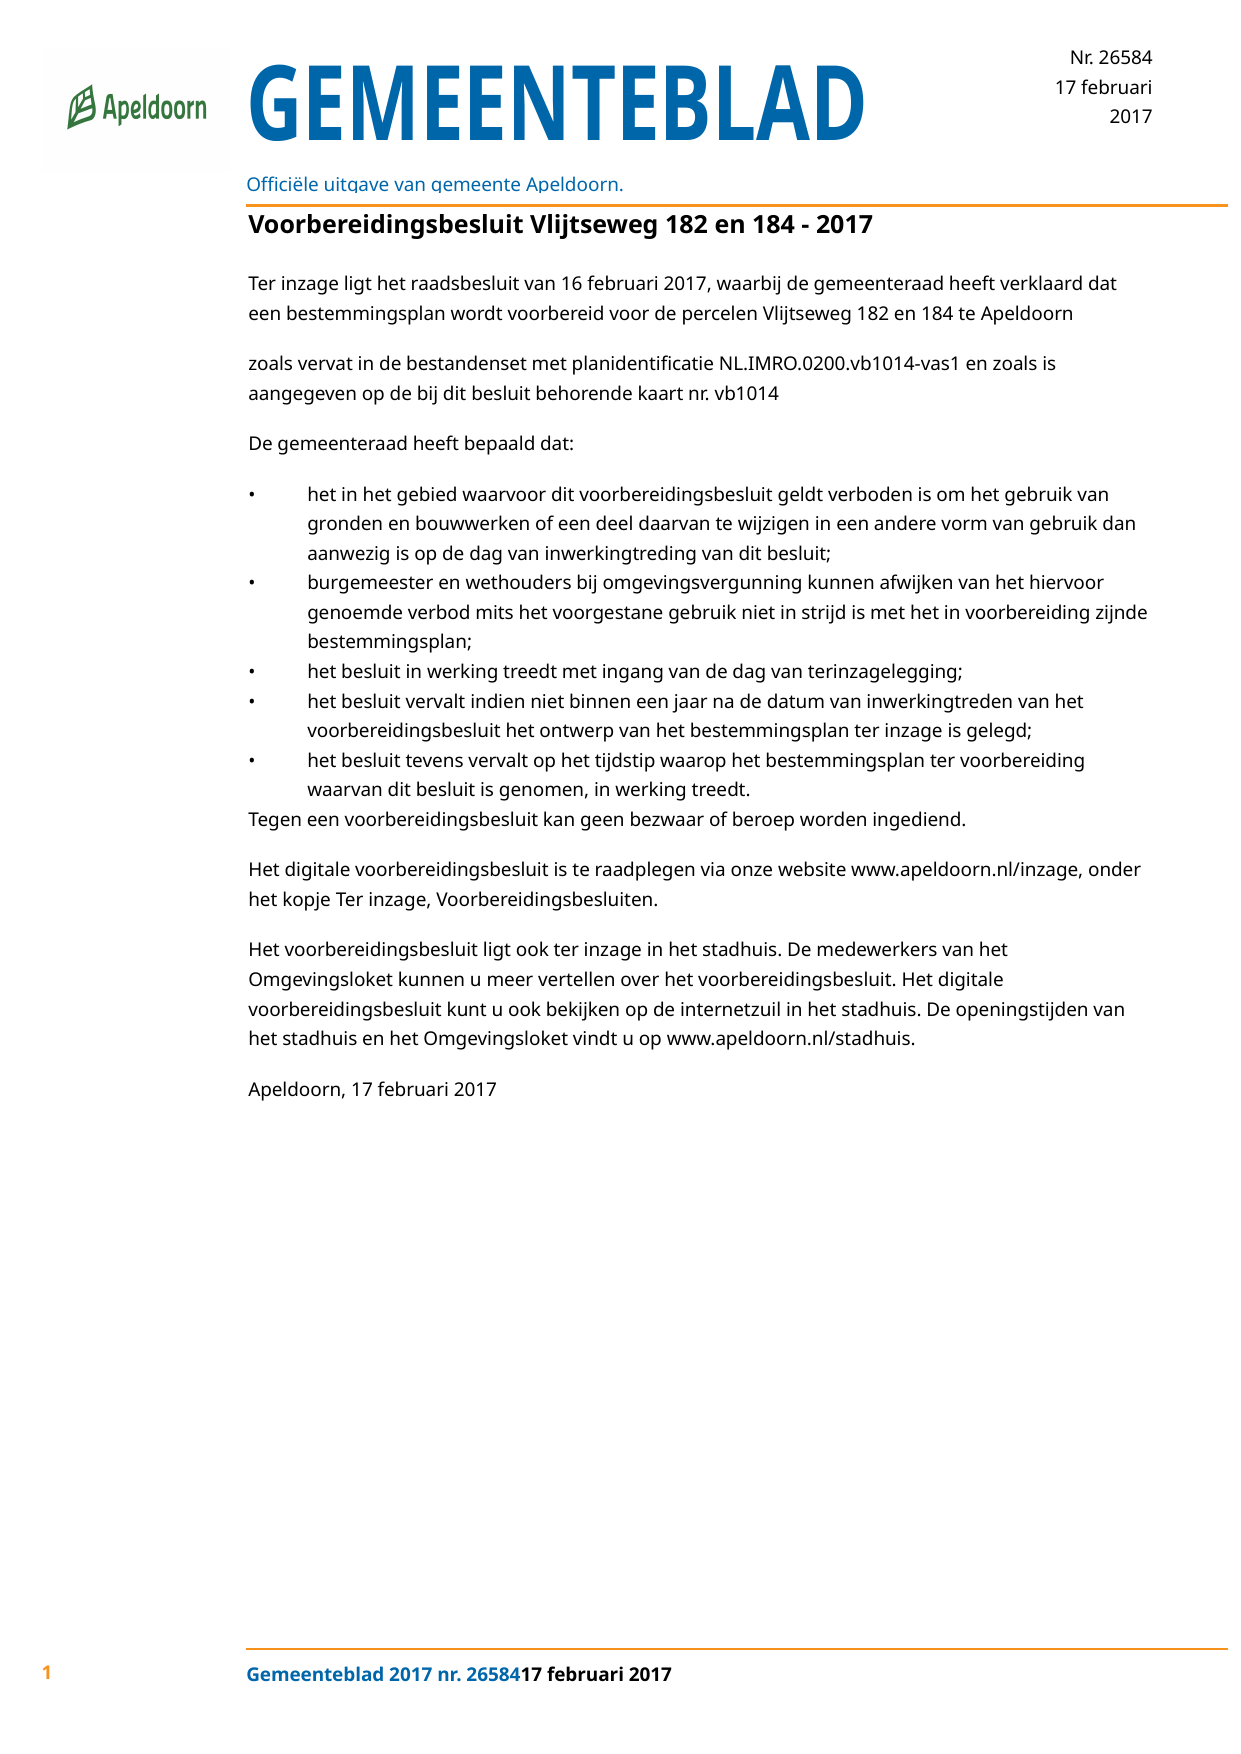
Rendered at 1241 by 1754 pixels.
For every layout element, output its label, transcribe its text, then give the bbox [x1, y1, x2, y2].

text Het voorbereidingsbesluit ligt ook ter inzage in het stadhuis. De medewerkers van het Omgevingsloket kunnen u meer vertellen over het voorbereidingsbesluit. Het digitale voorbereidingsbesluit kunt u ook bekijken op de internetzuil in het stadhuis. De openingstijden van het stadhuis en het Omgevingsloket vindt u op www.apeldoorn.nl/stadhuis. [248, 937, 1152, 1051]
list het in het gebied waarvoor dit voorbereidingsbesluit geldt verboden is om het gebruik van gronden en bouwwerken of een deel daarvan te wijzigen in een andere vorm van gebruik dan aanwezig is op de dag van inwerkingtreding van dit besluit; [248, 481, 1152, 566]
list burgemeester en wethouders bij omgevingsvergunning kunnen afwijken van het hiervoor genoemde verbod mits het voorgestane gebruik niet in strijd is met het in voorbereiding zijnde bestemmingsplan; [248, 569, 1152, 654]
text Tegen een voorbereidingsbesluit kan geen bezwaar of beroep worden ingediend. [248, 806, 1152, 832]
text Voorbereidingsbesluit Vlijtseweg 182 en 184 - 2017 [248, 207, 1152, 241]
text zoals vervat in de bestandenset met planidentificatie NL.IMRO.0200.vb1014-vas1 en zoals is aangegeven op de bij dit besluit behorende kaart nr. vb1014 [248, 350, 1152, 406]
text Het digitale voorbereidingsbesluit is te raadplegen via onze website www.apeldoorn.nl/inzage, onder het kopje Ter inzage, Voorbereidingsbesluiten. [248, 857, 1152, 912]
list het besluit tevens vervalt op het tijdstip waarop het bestemmingsplan ter voorbereiding waarvan dit besluit is genomen, in werking treedt. [248, 747, 1152, 802]
text De gemeenteraad heeft bepaald dat: [248, 430, 1152, 456]
text Ter inzage ligt het raadsbesluit van 16 februari 2017, waarbij de gemeenteraad heeft verklaard dat een bestemmingsplan wordt voorbereid voor de percelen Vlijtseweg 182 en 184 te Apeldoorn [248, 270, 1152, 326]
list het besluit in werking treedt met ingang van de dag van terinzagelegging; [248, 658, 1152, 684]
list het besluit vervalt indien niet binnen een jaar na de datum van inwerkingtreden van het voorbereidingsbesluit het ontwerp van het bestemmingsplan ter inzage is gelegd; [248, 688, 1152, 743]
picture [41, 47, 231, 172]
text Apeldoorn, 17 februari 2017 [248, 1076, 1152, 1101]
